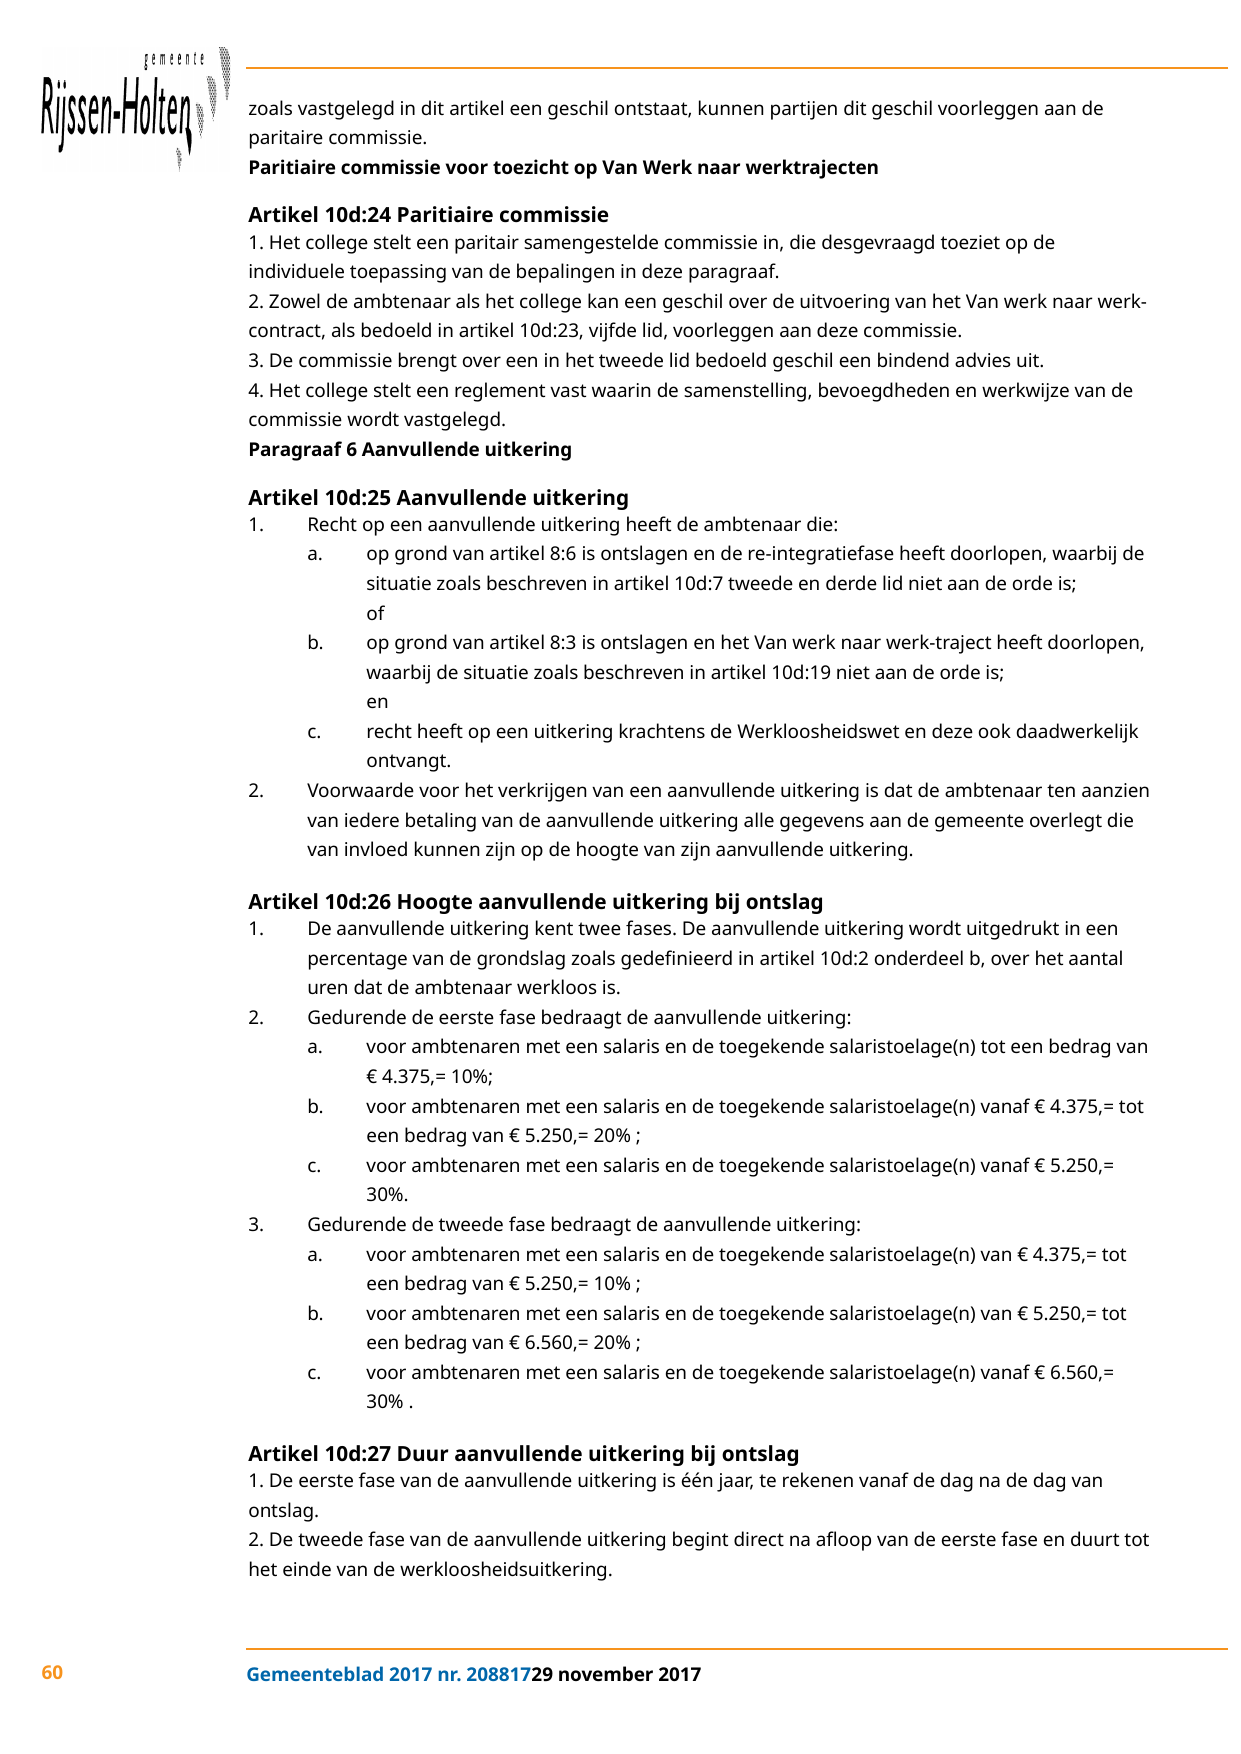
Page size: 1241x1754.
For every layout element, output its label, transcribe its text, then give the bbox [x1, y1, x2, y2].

text 2. Zowel de ambtenaar als het college kan een geschil over de uitvoering van het Van werk naar werk-contract, als bedoeld in artikel 10d:23, vijfde lid, voorleggen aan deze commissie. [248, 288, 1152, 343]
text 4. Het college stelt een reglement vast waarin de samenstelling, bevoegdheden en werkwijze van de commissie wordt vastgelegd. [248, 377, 1152, 432]
list Recht op een aanvullende uitkering heeft de ambtenaar die: [248, 511, 1152, 537]
list op grond van artikel 8:3 is ontslagen en het Van werk naar werk-traject heeft doorlopen, waarbij de situatie zoals beschreven in artikel 10d:19 niet aan de orde is; [307, 629, 1152, 685]
text 1. Het college stelt een paritair samengestelde commissie in, die desgevraagd toeziet op de individuele toepassing van de bepalingen in deze paragraaf. [248, 229, 1152, 284]
text Artikel 10d:26 Hoogte aanvullende uitkering bij ontslag [248, 887, 1152, 915]
list voor ambtenaren met een salaris en de toegekende salaristoelage(n) van € 5.250,= tot een bedrag van € 6.560,= 20% ; [307, 1300, 1152, 1355]
text 3. De commissie brengt over een in het tweede lid bedoeld geschil een bindend advies uit. [248, 347, 1152, 373]
list voor ambtenaren met een salaris en de toegekende salaristoelage(n) vanaf € 4.375,= tot een bedrag van € 5.250,= 20% ; [307, 1093, 1152, 1148]
list recht heeft op een uitkering krachtens de Werkloosheidswet en deze ook daadwerkelijk ontvangt. [307, 718, 1152, 773]
list De aanvullende uitkering kent twee fases. De aanvullende uitkering wordt uitgedrukt in een percentage van de grondslag zoals gedefinieerd in artikel 10d:2 onderdeel b, over het aantal uren dat de ambtenaar werkloos is. [248, 915, 1152, 1000]
list voor ambtenaren met een salaris en de toegekende salaristoelage(n) van € 4.375,= tot een bedrag van € 5.250,= 10% ; [307, 1241, 1152, 1296]
text 1. De eerste fase van de aanvullende uitkering is één jaar, te rekenen vanaf de dag na de dag van ontslag. [248, 1467, 1152, 1523]
list Voorwaarde voor het verkrijgen van een aanvullende uitkering is dat de ambtenaar ten aanzien van iedere betaling van de aanvullende uitkering alle gegevens aan de gemeente overlegt die van invloed kunnen zijn op de hoogte van zijn aanvullende uitkering. [248, 777, 1152, 862]
text Artikel 10d:27 Duur aanvullende uitkering bij ontslag [248, 1439, 1152, 1467]
picture [41, 47, 231, 172]
text Artikel 10d:24 Paritiaire commissie [248, 201, 1152, 229]
text Paragraaf 6 Aanvullende uitkering [248, 436, 1152, 462]
list en [307, 688, 1152, 714]
text 2. De tweede fase van de aanvullende uitkering begint direct na afloop van de eerste fase en duurt tot het einde van de werkloosheidsuitkering. [248, 1527, 1152, 1582]
list of [307, 600, 1152, 626]
text Artikel 10d:25 Aanvullende uitkering [248, 483, 1152, 511]
list Gedurende de eerste fase bedraagt de aanvullende uitkering: [248, 1004, 1152, 1030]
list voor ambtenaren met een salaris en de toegekende salaristoelage(n) vanaf € 5.250,= 30%. [307, 1152, 1152, 1207]
text Paritiaire commissie voor toezicht op Van Werk naar werktrajecten [248, 154, 1152, 180]
text zoals vastgelegd in dit artikel een geschil ontstaat, kunnen partijen dit geschil voorleggen aan de paritaire commissie. [248, 95, 1152, 150]
list voor ambtenaren met een salaris en de toegekende salaristoelage(n) vanaf € 6.560,= 30% . [307, 1359, 1152, 1414]
list op grond van artikel 8:6 is ontslagen en de re-integratiefase heeft doorlopen, waarbij de situatie zoals beschreven in artikel 10d:7 tweede en derde lid niet aan de orde is; [307, 541, 1152, 596]
list voor ambtenaren met een salaris en de toegekende salaristoelage(n) tot een bedrag van € 4.375,= 10%; [307, 1034, 1152, 1089]
list Gedurende de tweede fase bedraagt de aanvullende uitkering: [248, 1211, 1152, 1237]
